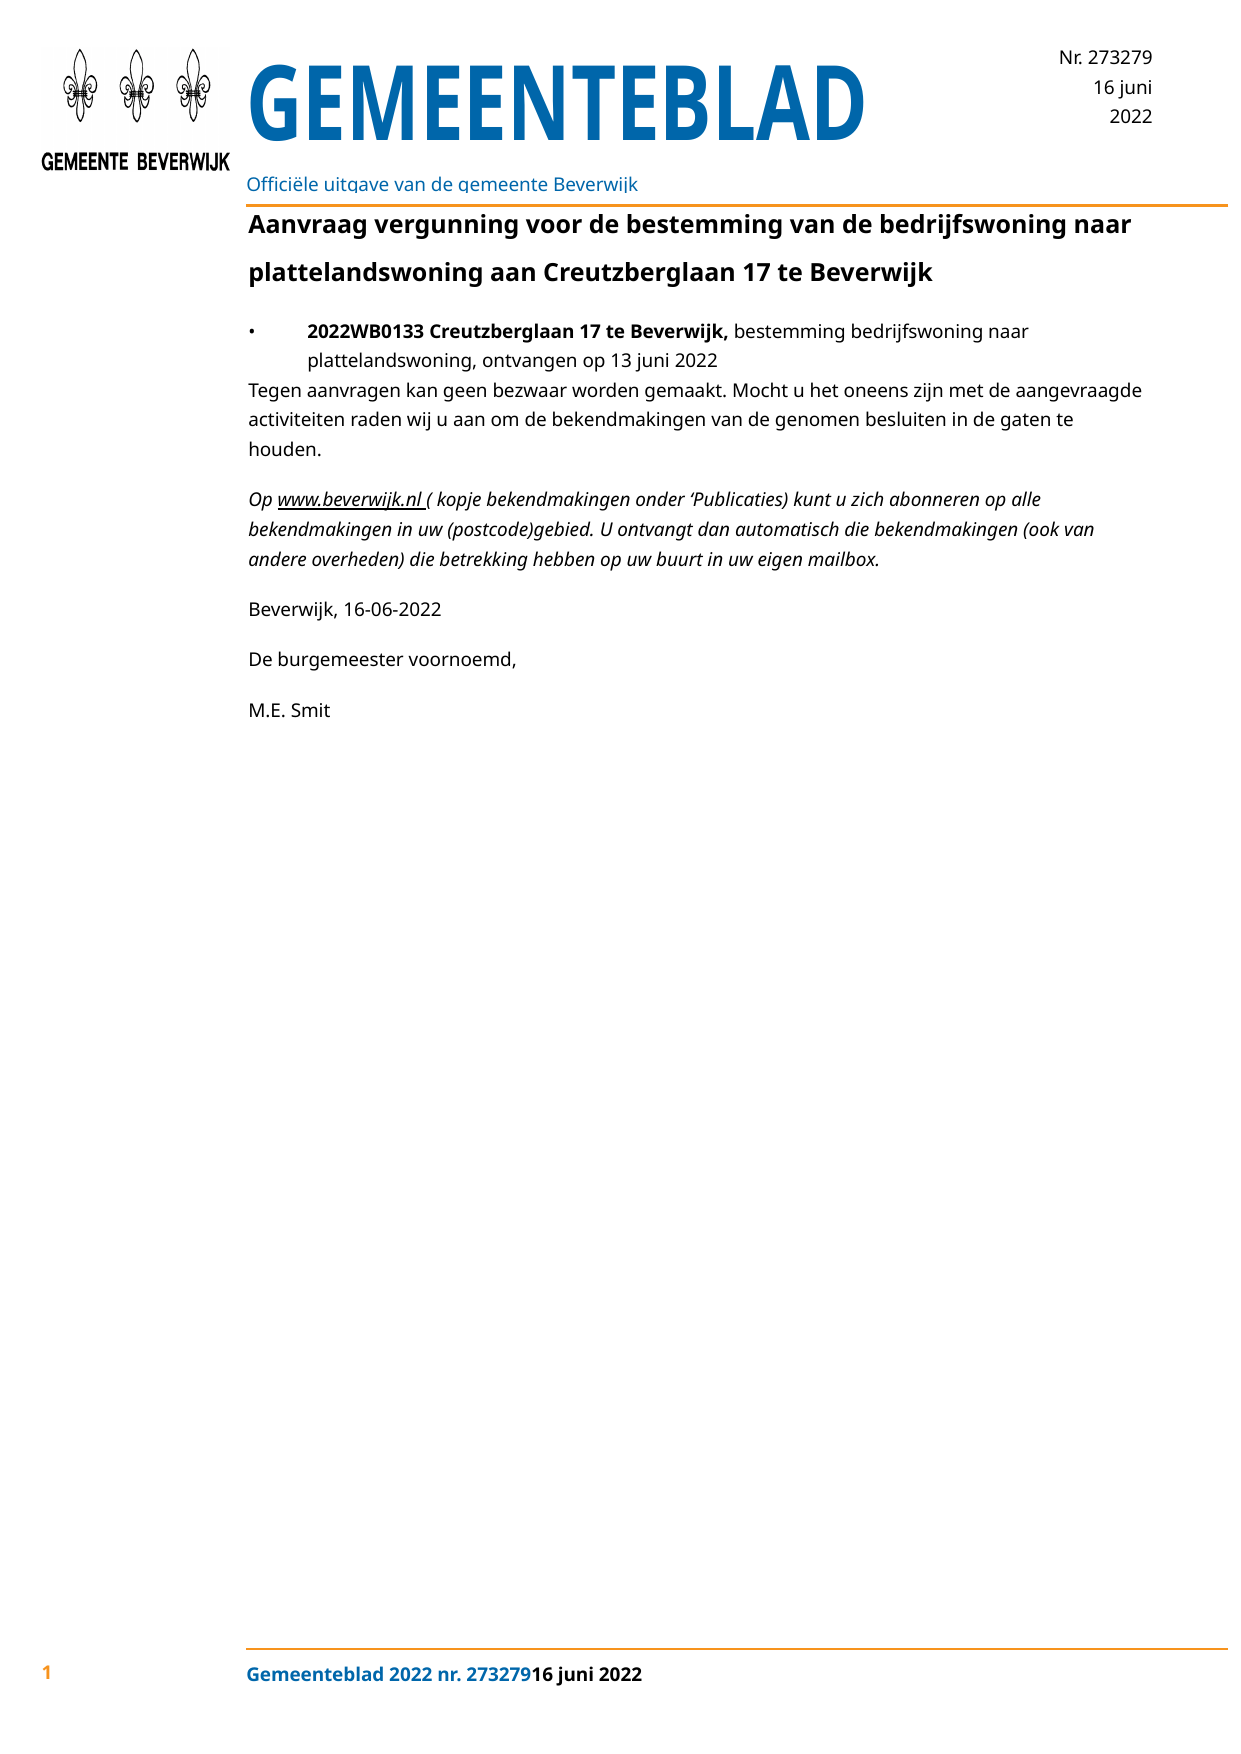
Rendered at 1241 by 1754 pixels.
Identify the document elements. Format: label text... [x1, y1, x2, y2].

text Aanvraag vergunning voor de bestemming van de bedrijfswoning naar plattelandswoning aan Creutzberglaan 17 te Beverwijk [248, 207, 1152, 288]
text M.E. Smit [248, 697, 1152, 723]
picture [41, 47, 231, 172]
text Op www.beverwijk.nl ( kopje bekendmakingen onder ‘Publicaties) kunt u zich abonneren op alle bekendmakingen in uw (postcode)gebied. U ontvangt dan automatisch die bekendmakingen (ook van andere overheden) die betrekking hebben op uw buurt in uw eigen mailbox. [248, 487, 1152, 572]
text Tegen aanvragen kan geen bezwaar worden gemaakt. Mocht u het oneens zijn met de aangevraagde activiteiten raden wij u aan om de bekendmakingen van de genomen besluiten in de gaten te houden. [248, 377, 1152, 462]
text De burgemeester voornoemd, [248, 647, 1152, 672]
text Beverwijk, 16-06-2022 [248, 596, 1152, 622]
list 2022WB0133 Creutzberglaan 17 te Beverwijk, bestemming bedrijfswoning naar plattelandswoning, ontvangen op 13 juni 2022 [248, 318, 1152, 373]
